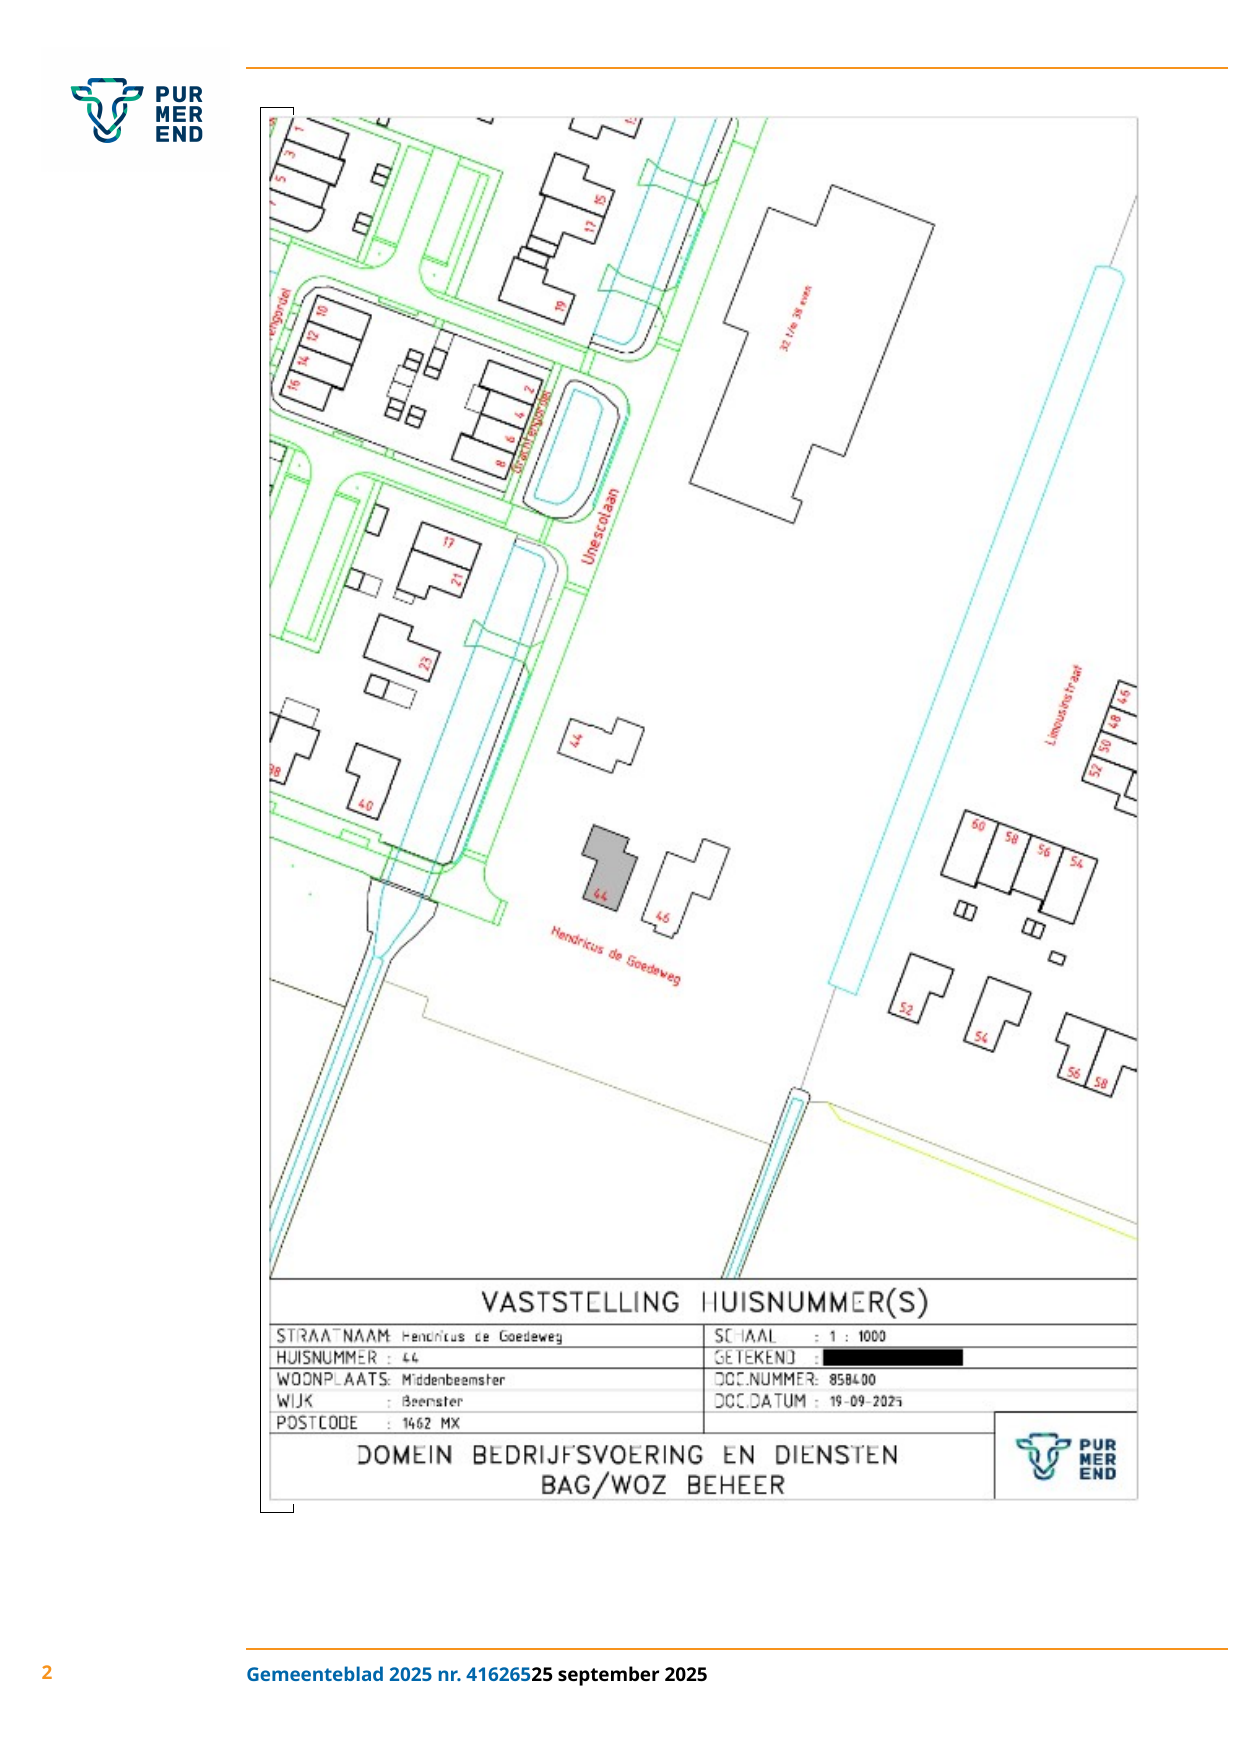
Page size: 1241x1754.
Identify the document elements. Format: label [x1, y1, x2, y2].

picture [41, 47, 231, 172]
picture [268, 115, 1142, 1504]
